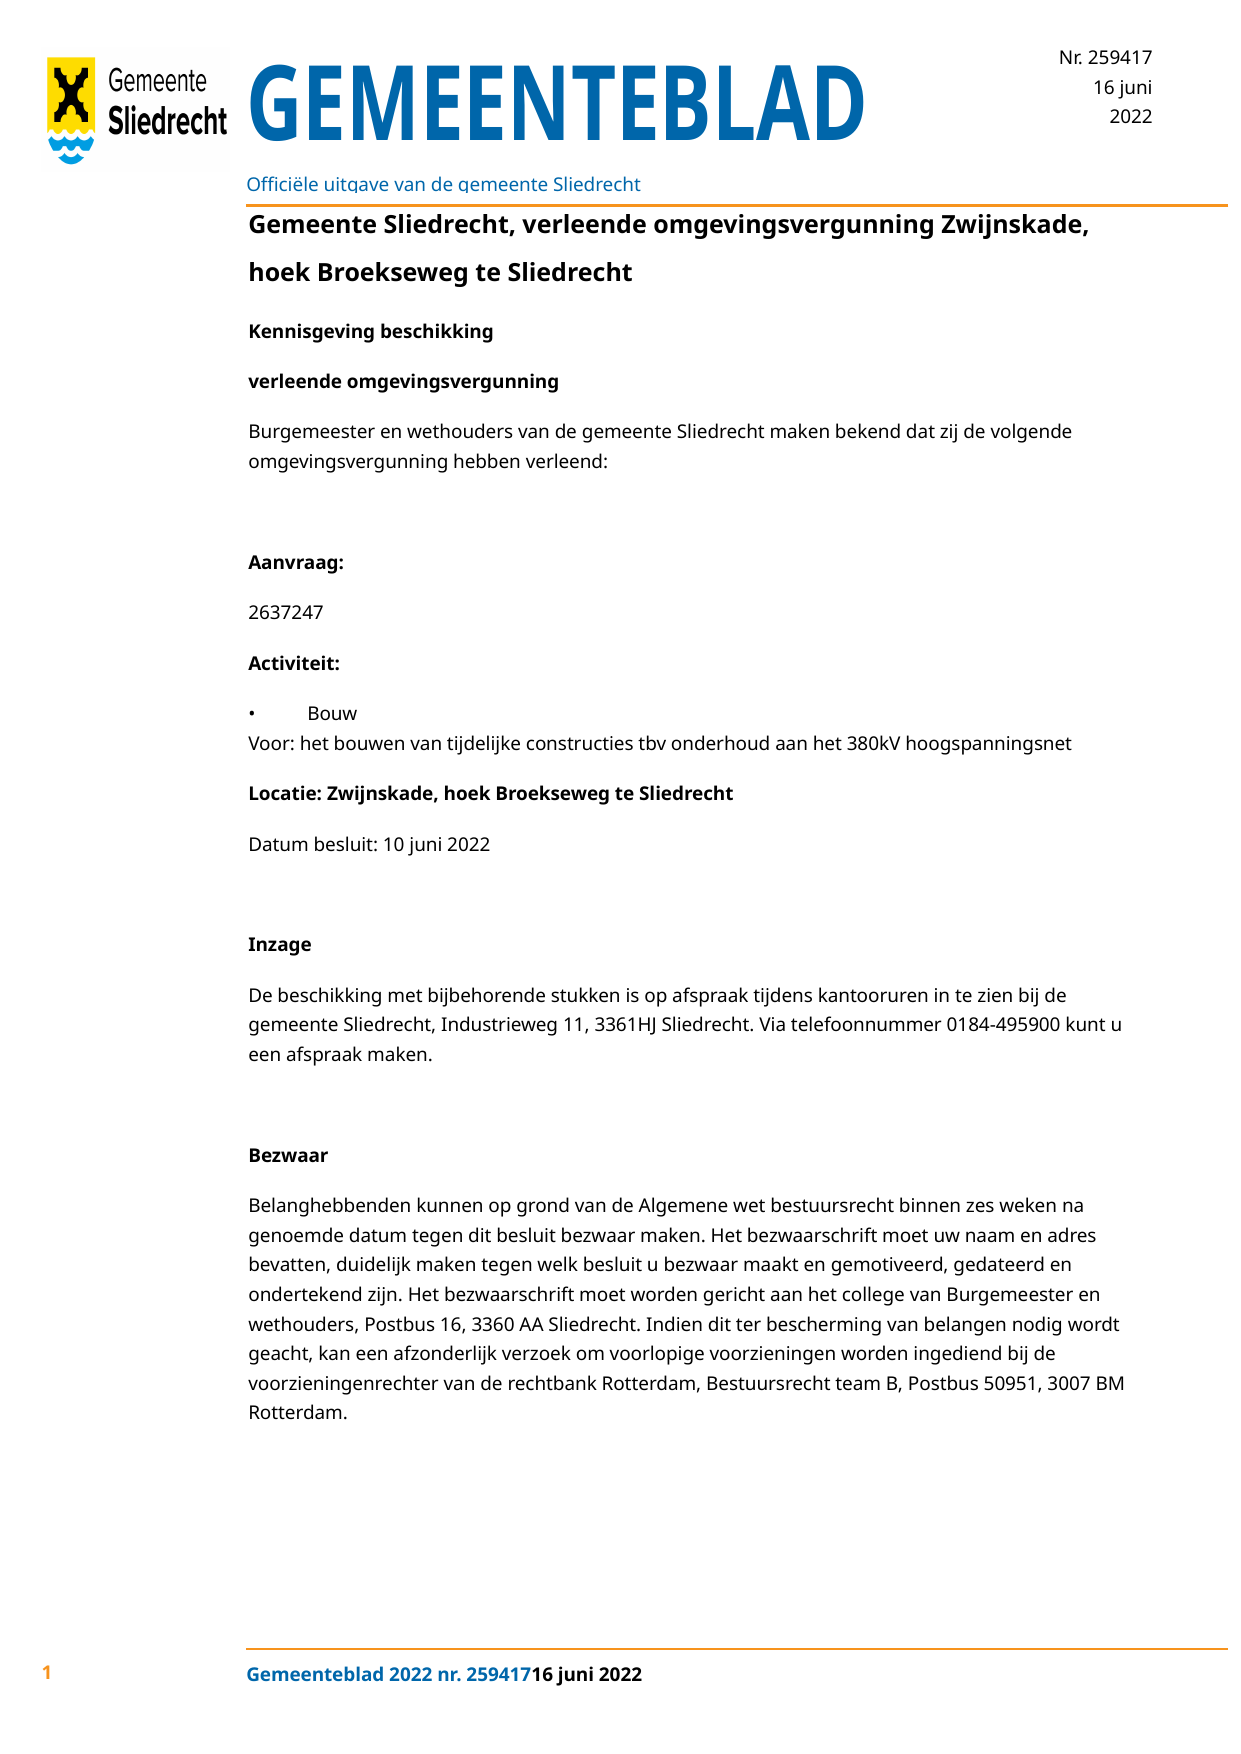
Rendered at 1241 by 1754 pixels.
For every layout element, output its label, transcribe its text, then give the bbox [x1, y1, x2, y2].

text Locatie: Zwijnskade, hoek Broekseweg te Sliedrecht [248, 780, 1152, 806]
text Voor: het bouwen van tijdelijke constructies tbv onderhoud aan het 380kV hoogspanningsnet [248, 730, 1152, 756]
text Kennisgeving beschikking [248, 318, 1152, 344]
text Datum besluit: 10 juni 2022 [248, 831, 1152, 857]
text Gemeente Sliedrecht, verleende omgevingsvergunning Zwijnskade, hoek Broekseweg te Sliedrecht [248, 207, 1152, 288]
picture [41, 47, 231, 172]
text De beschikking met bijbehorende stukken is op afspraak tijdens kantooruren in te zien bij de gemeente Sliedrecht, Industrieweg 11, 3361HJ Sliedrecht. Via telefoonnummer 0184-495900 kunt u een afspraak maken. [248, 982, 1152, 1067]
text Belanghebbenden kunnen op grond van de Algemene wet bestuursrecht binnen zes weken na genoemde datum tegen dit besluit bezwaar maken. Het bezwaarschrift moet uw naam en adres bevatten, duidelijk maken tegen welk besluit u bezwaar maakt en gemotiveerd, gedateerd en ondertekend zijn. Het bezwaarschrift moet worden gericht aan het college van Burgemeester en wethouders, Postbus 16, 3360 AA Sliedrecht. Indien dit ter bescherming van belangen nodig wordt geacht, kan een afzonderlijk verzoek om voorlopige voorzieningen worden ingediend bij de voorzieningenrechter van de rechtbank Rotterdam, Bestuursrecht team B, Postbus 50951, 3007 BM Rotterdam. [248, 1192, 1152, 1425]
text verleende omgevingsvergunning [248, 368, 1152, 394]
text Burgemeester en wethouders van de gemeente Sliedrecht maken bekend dat zij de volgende omgevingsvergunning hebben verleend: [248, 419, 1152, 474]
text Aanvraag: [248, 549, 1152, 575]
text Inzage [248, 932, 1152, 957]
text Activiteit: [248, 650, 1152, 676]
text 2637247 [248, 599, 1152, 625]
text Bezwaar [248, 1142, 1152, 1168]
list Bouw [248, 700, 1152, 726]
